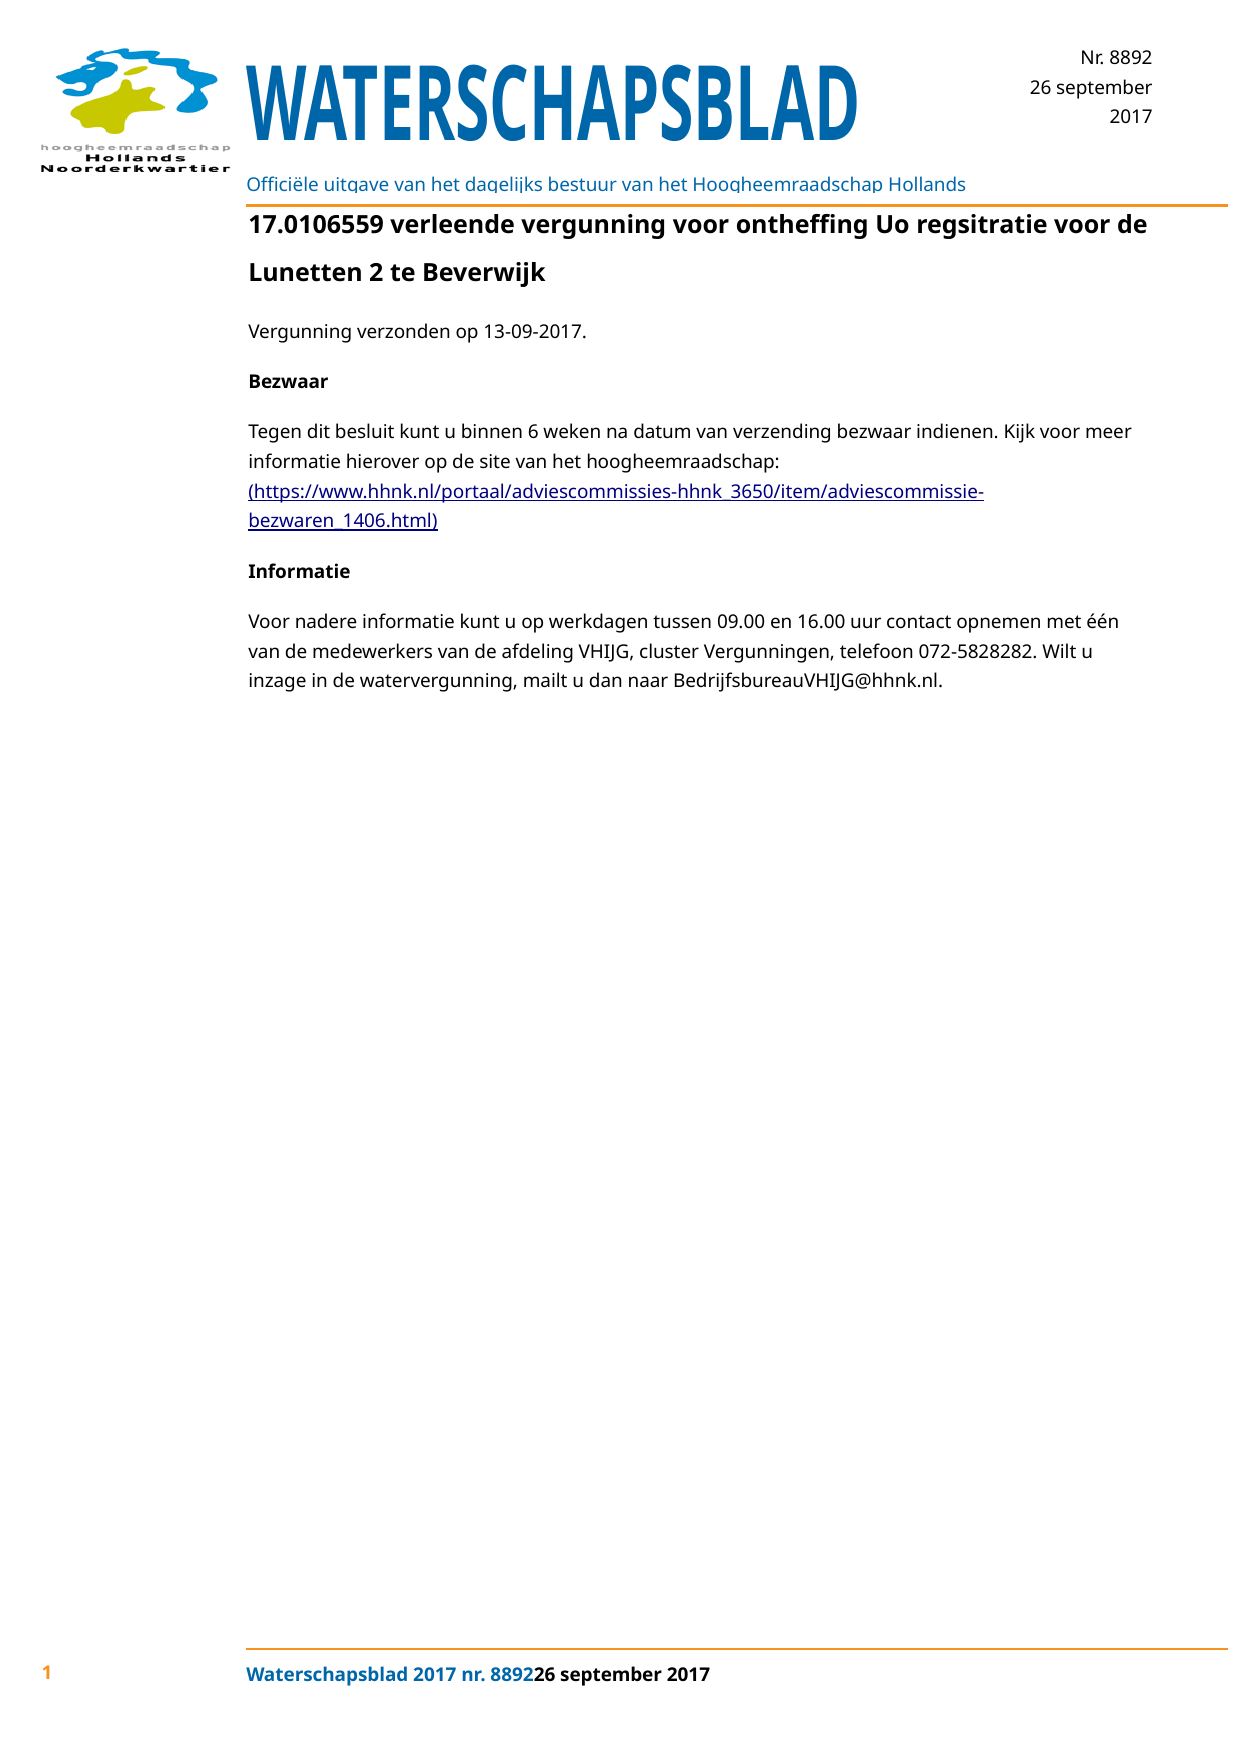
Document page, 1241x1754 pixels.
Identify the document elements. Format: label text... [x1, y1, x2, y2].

text Voor nadere informatie kunt u op werkdagen tussen 09.00 en 16.00 uur contact opnemen met één van de medewerkers van de afdeling VHIJG, cluster Vergunningen, telefoon 072-5828282. Wilt u inzage in de watervergunning, mailt u dan naar BedrijfsbureauVHIJG@hhnk.nl. [248, 608, 1152, 693]
picture [41, 47, 231, 172]
text Informatie [248, 558, 1152, 584]
text Vergunning verzonden op 13-09-2017. [248, 318, 1152, 344]
text 17.0106559 verleende vergunning voor ontheffing Uo regsitratie voor de Lunetten 2 te Beverwijk [248, 207, 1152, 288]
text Tegen dit besluit kunt u binnen 6 weken na datum van verzending bezwaar indienen. Kijk voor meer informatie hierover op de site van het hoogheemraadschap: (https://www.hhnk.nl/portaal/adviescommissies-hhnk_3650/item/adviescommissie-bezwaren_1406.html) [248, 419, 1152, 533]
text Bezwaar [248, 368, 1152, 394]
